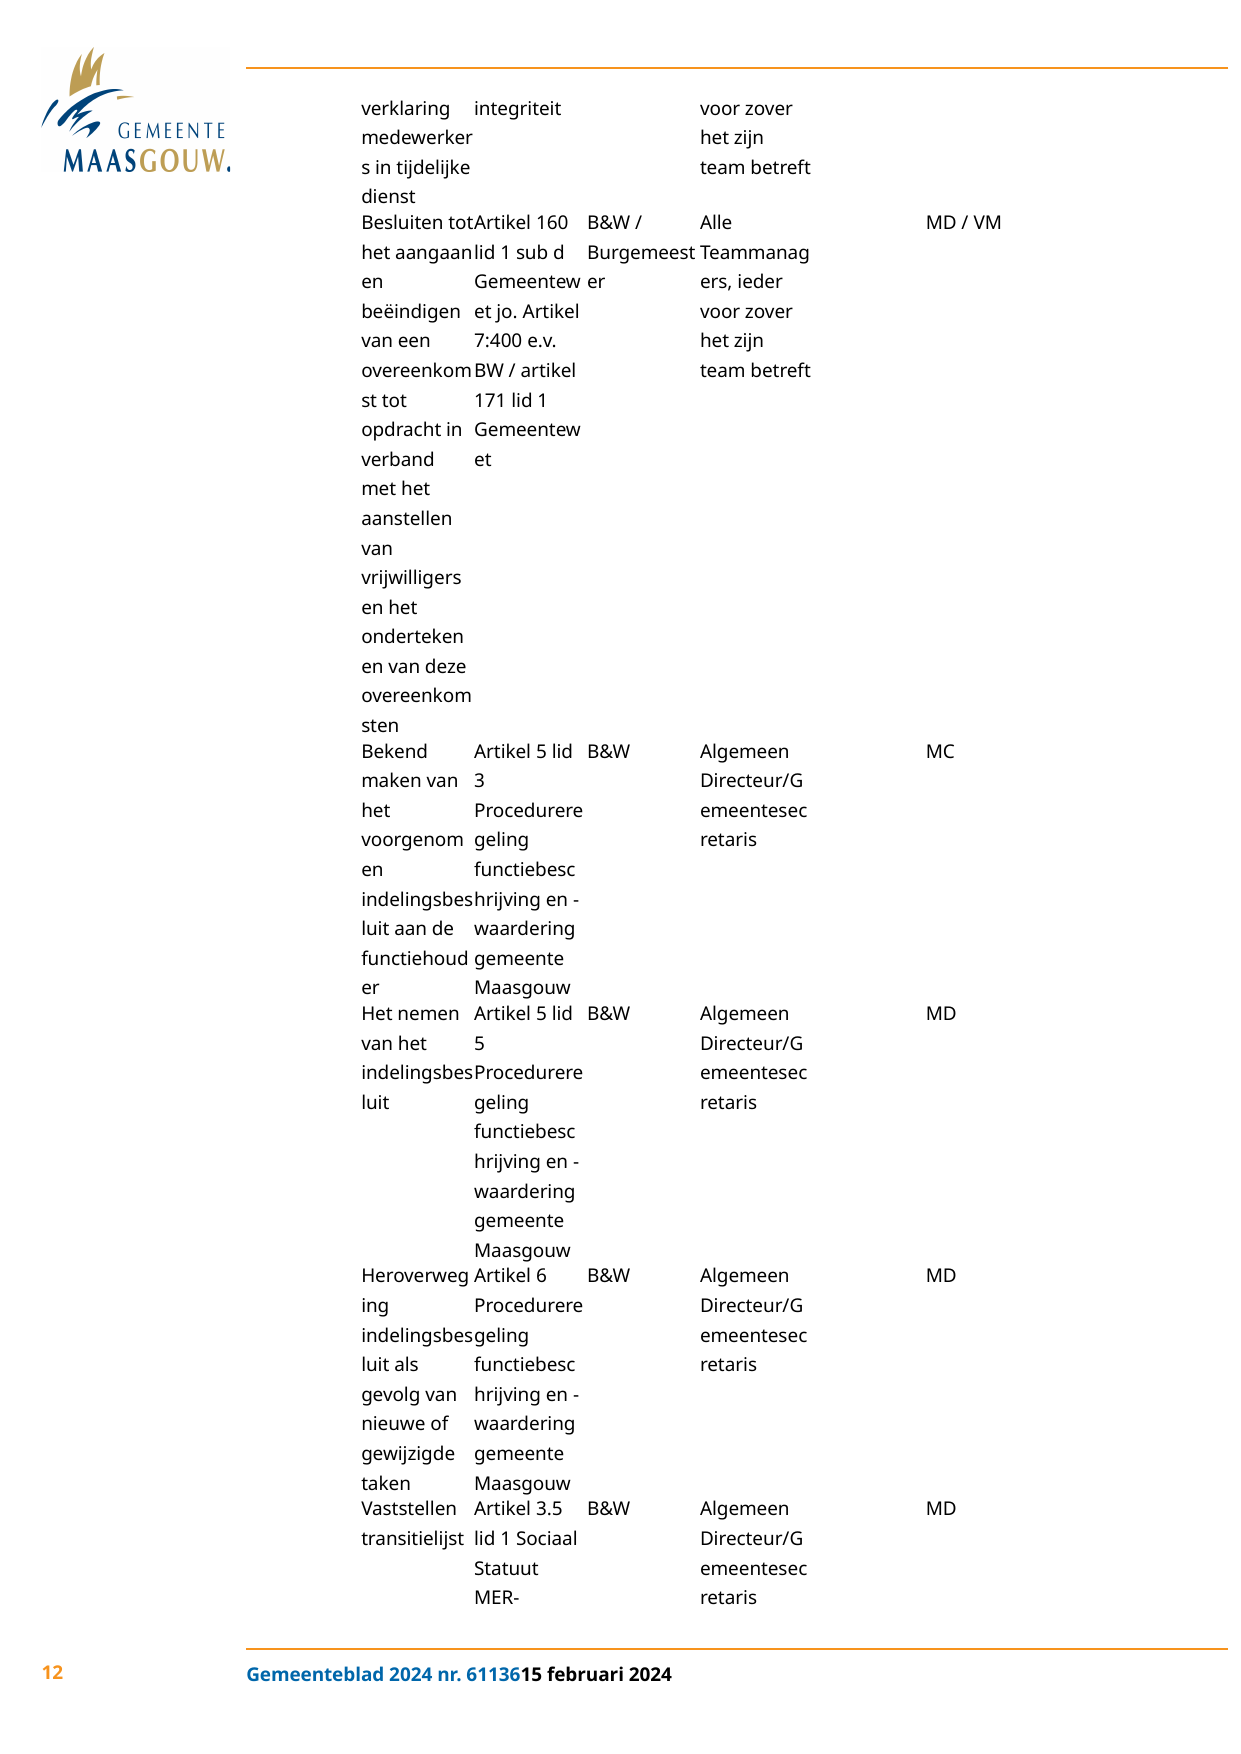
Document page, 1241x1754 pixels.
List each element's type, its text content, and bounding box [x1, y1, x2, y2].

table_cell Besluiten tot het aangaan en beëindigen van een overeenkomst tot opdracht in verband met het aanstellen van vrijwilligers en het ondertekenen van deze overeenkomsten [361, 209, 474, 738]
table_cell Algemeen Directeur/Gemeentesecretaris [700, 738, 813, 1000]
table_cell [1039, 209, 1152, 738]
table_cell Artikel 5 lid 5 Procedureregeling functiebeschrijving en -waardering gemeente Maasgouw [474, 1000, 587, 1263]
table_cell [248, 95, 361, 209]
table_cell [926, 95, 1038, 209]
table_cell [1039, 95, 1152, 209]
picture [41, 47, 231, 172]
table_cell [248, 209, 361, 738]
table_cell Algemeen Directeur/Gemeentesecretaris [700, 1000, 813, 1263]
table_cell MD / VM [926, 209, 1038, 738]
table_cell [813, 209, 926, 738]
table_cell B&W [587, 1263, 700, 1496]
table_cell Heroverweging indelingsbesluit als gevolg van nieuwe of gewijzigde taken [361, 1263, 474, 1496]
table_cell Artikel 5 lid 3 Procedureregeling functiebeschrijving en -waardering gemeente Maasgouw [474, 738, 587, 1000]
table_cell [248, 1263, 361, 1496]
table_cell [1039, 1496, 1152, 1610]
table_cell [1039, 738, 1152, 1000]
table_cell [248, 738, 361, 1000]
table_cell MC [926, 738, 1038, 1000]
table_cell B&W [587, 1000, 700, 1263]
table_cell MD [926, 1000, 1038, 1263]
table_cell MD [926, 1496, 1038, 1610]
table_cell [813, 738, 926, 1000]
table_cell Artikel 6 Procedureregeling functiebeschrijving en -waardering gemeente Maasgouw [474, 1263, 587, 1496]
table_cell Artikel 3.5 lid 1 Sociaal Statuut MER- [474, 1496, 587, 1610]
table_cell Bekend maken van het voorgenomen indelingsbesluit aan de functiehouder [361, 738, 474, 1000]
table_cell B&W [587, 738, 700, 1000]
table_cell B&W / Burgemeester [587, 209, 700, 738]
table_cell Algemeen Directeur/Gemeentesecretaris [700, 1263, 813, 1496]
table_cell Vaststellen transitielijst [361, 1496, 474, 1610]
table_cell [248, 1496, 361, 1610]
table_cell integriteit [474, 95, 587, 209]
table_cell Het nemen van het indelingsbesluit [361, 1000, 474, 1263]
table_cell Artikel 160 lid 1 sub d Gemeentewet jo. Artikel 7:400 e.v. BW / artikel 171 lid 1 Gemeentewet [474, 209, 587, 738]
table_cell MD [926, 1263, 1038, 1496]
table_cell verklaring medewerkers in tijdelijke dienst [361, 95, 474, 209]
table_cell [587, 95, 700, 209]
table_cell [1039, 1000, 1152, 1263]
table_cell [248, 1000, 361, 1263]
table_cell Algemeen Directeur/Gemeentesecretaris [700, 1496, 813, 1610]
table_cell [813, 95, 926, 209]
table_cell [1039, 1263, 1152, 1496]
table_cell [813, 1000, 926, 1263]
table_cell B&W [587, 1496, 700, 1610]
table_cell Alle Teammanagers, ieder voor zover het zijn team betreft [700, 209, 813, 738]
table_cell [813, 1496, 926, 1610]
table_cell [813, 1263, 926, 1496]
table_cell voor zover het zijn team betreft [700, 95, 813, 209]
